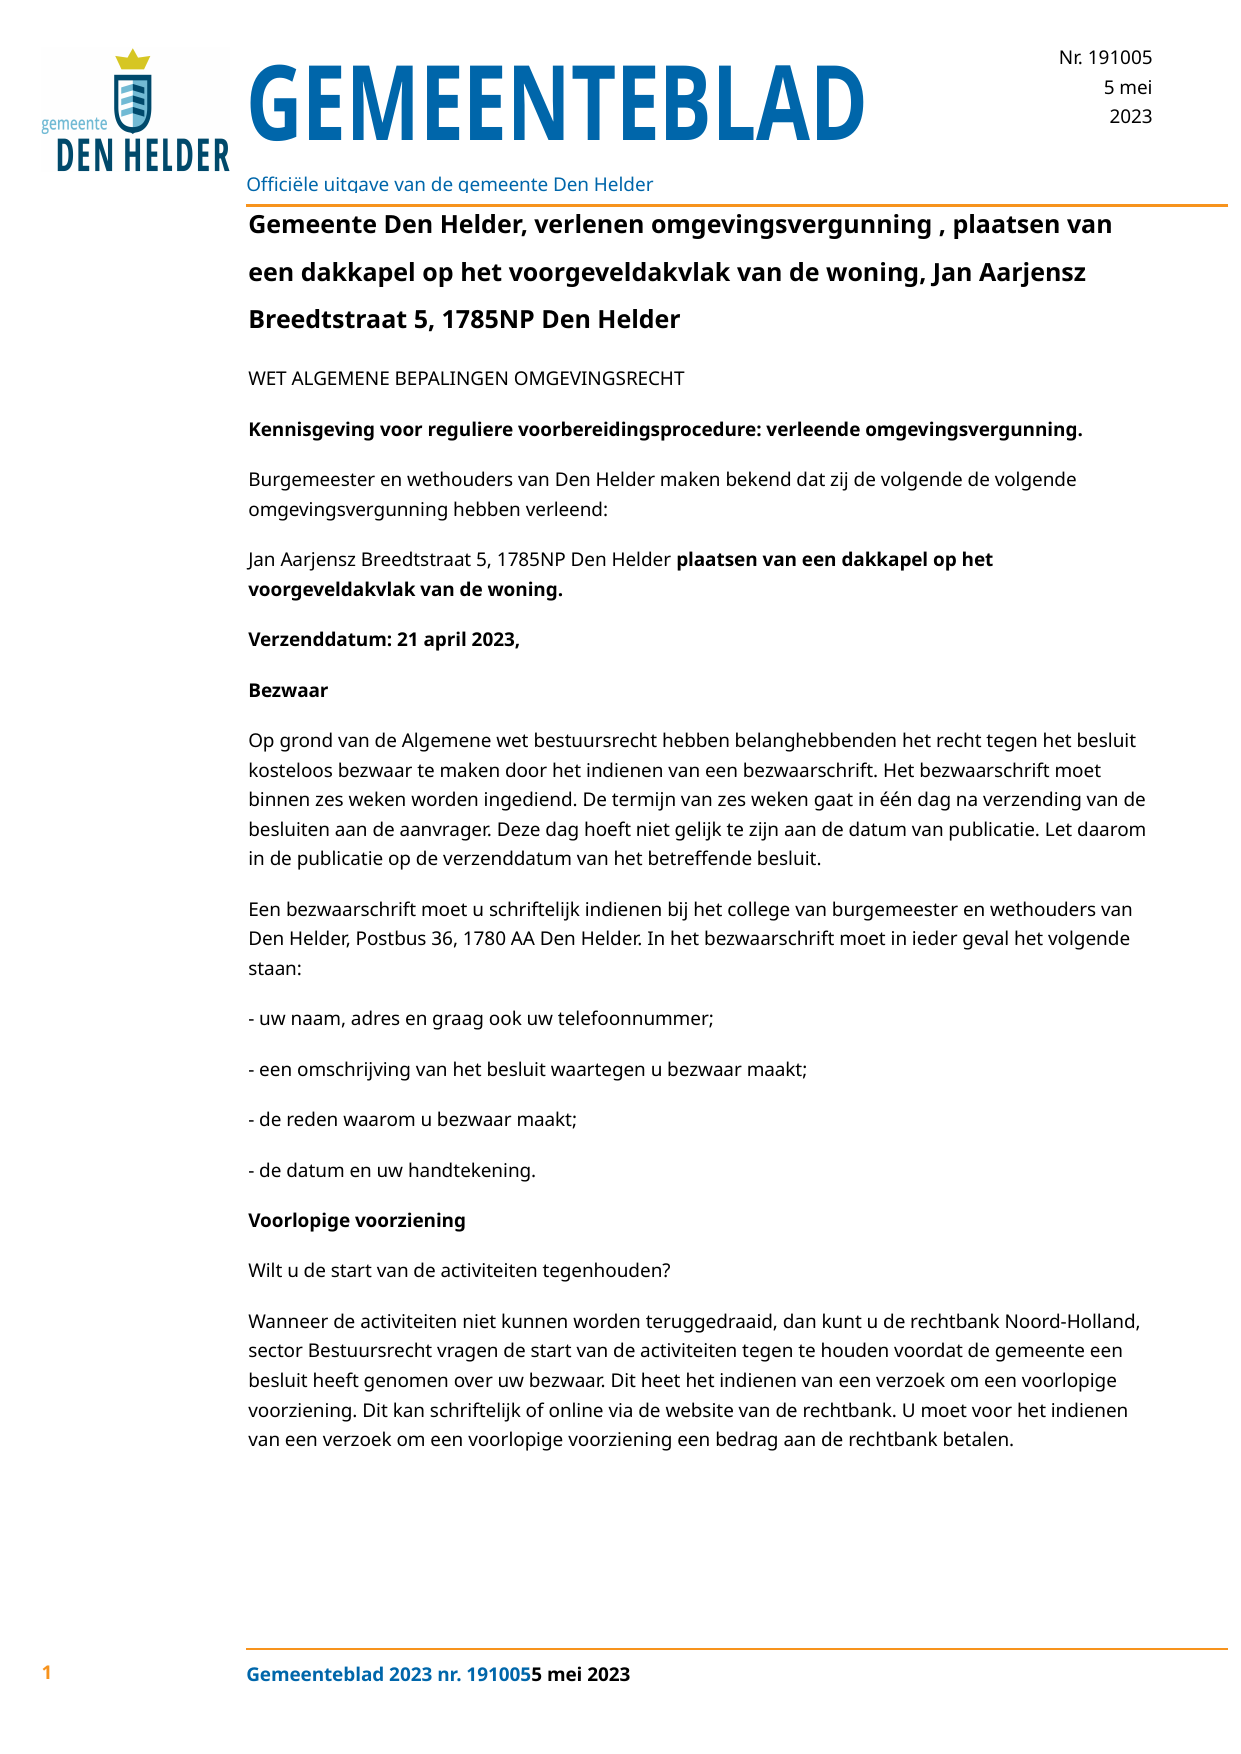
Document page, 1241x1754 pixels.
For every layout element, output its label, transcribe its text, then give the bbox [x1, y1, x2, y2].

picture [130, 157, 135, 172]
text Bezwaar [248, 677, 1152, 702]
picture [220, 160, 224, 172]
text Voorlopige voorziening [248, 1207, 1152, 1233]
text - een omschrijving van het besluit waartegen u bezwaar maakt; [248, 1056, 1152, 1082]
text - de reden waarom u bezwaar maakt; [248, 1106, 1152, 1132]
text Wilt u de start van de activiteiten tegenhouden? [248, 1258, 1152, 1283]
picture [63, 144, 68, 165]
picture [100, 154, 106, 172]
text Een bezwaarschrift moet u schriftelijk indienen bij het college van burgemeester en wethouders van Den Helder, Postbus 36, 1780 AA Den Helder. In het bezwaarschrift moet in ieder geval het volgende staan: [248, 896, 1152, 981]
text Jan Aarjensz Breedtstraat 5, 1785NP Den Helder plaatsen van een dakkapel op het voorgeveldakvlak van de woning. [248, 546, 1152, 602]
text WET ALGEMENE BEPALINGEN OMGEVINGSRECHT [248, 366, 1152, 391]
text Burgemeester en wethouders van Den Helder maken bekend dat zij de volgende de volgende omgevingsvergunning hebben verleend: [248, 466, 1152, 522]
text - de datum en uw handtekening. [248, 1157, 1152, 1182]
picture [182, 144, 187, 165]
text Op grond van de Algemene wet bestuursrecht hebben belanghebbenden het recht tegen het besluit kosteloos bezwaar te maken door het indienen van een bezwaarschrift. Het bezwaarschrift moet binnen zes weken worden ingediend. De termijn van zes weken gaat in één dag na verzending van de besluiten aan de aanvrager. Deze dag hoeft niet gelijk te zijn aan de datum van publicatie. Let daarom in de publicatie op de verzenddatum van het betreffende besluit. [248, 727, 1152, 871]
text Gemeente Den Helder, verlenen omgevingsvergunning , plaatsen van een dakkapel op het voorgeveldakvlak van de woning, Jan Aarjensz Breedtstraat 5, 1785NP Den Helder [248, 207, 1152, 336]
text Wanneer de activiteiten niet kunnen worden teruggedraaid, dan kunt u de rechtbank Noord-Holland, sector Bestuursrecht vragen de start van de activiteiten tegen te houden voordat de gemeente een besluit heeft genomen over uw bezwaar. Dit heet het indienen van een verzoek om een voorlopige voorziening. Dit kan schriftelijk of online via de website van de rechtbank. U moet voor het indienen van een verzoek om een voorlopige voorziening een bedrag aan de rechtbank betalen. [248, 1308, 1152, 1452]
picture [41, 47, 231, 172]
text - uw naam, adres en graag ook uw telefoonnummer; [248, 1006, 1152, 1031]
text Kennisgeving voor reguliere voorbereidingsprocedure: verleende omgevingsvergunning. [248, 416, 1152, 442]
text Verzenddatum: 21 april 2023, [248, 626, 1152, 652]
